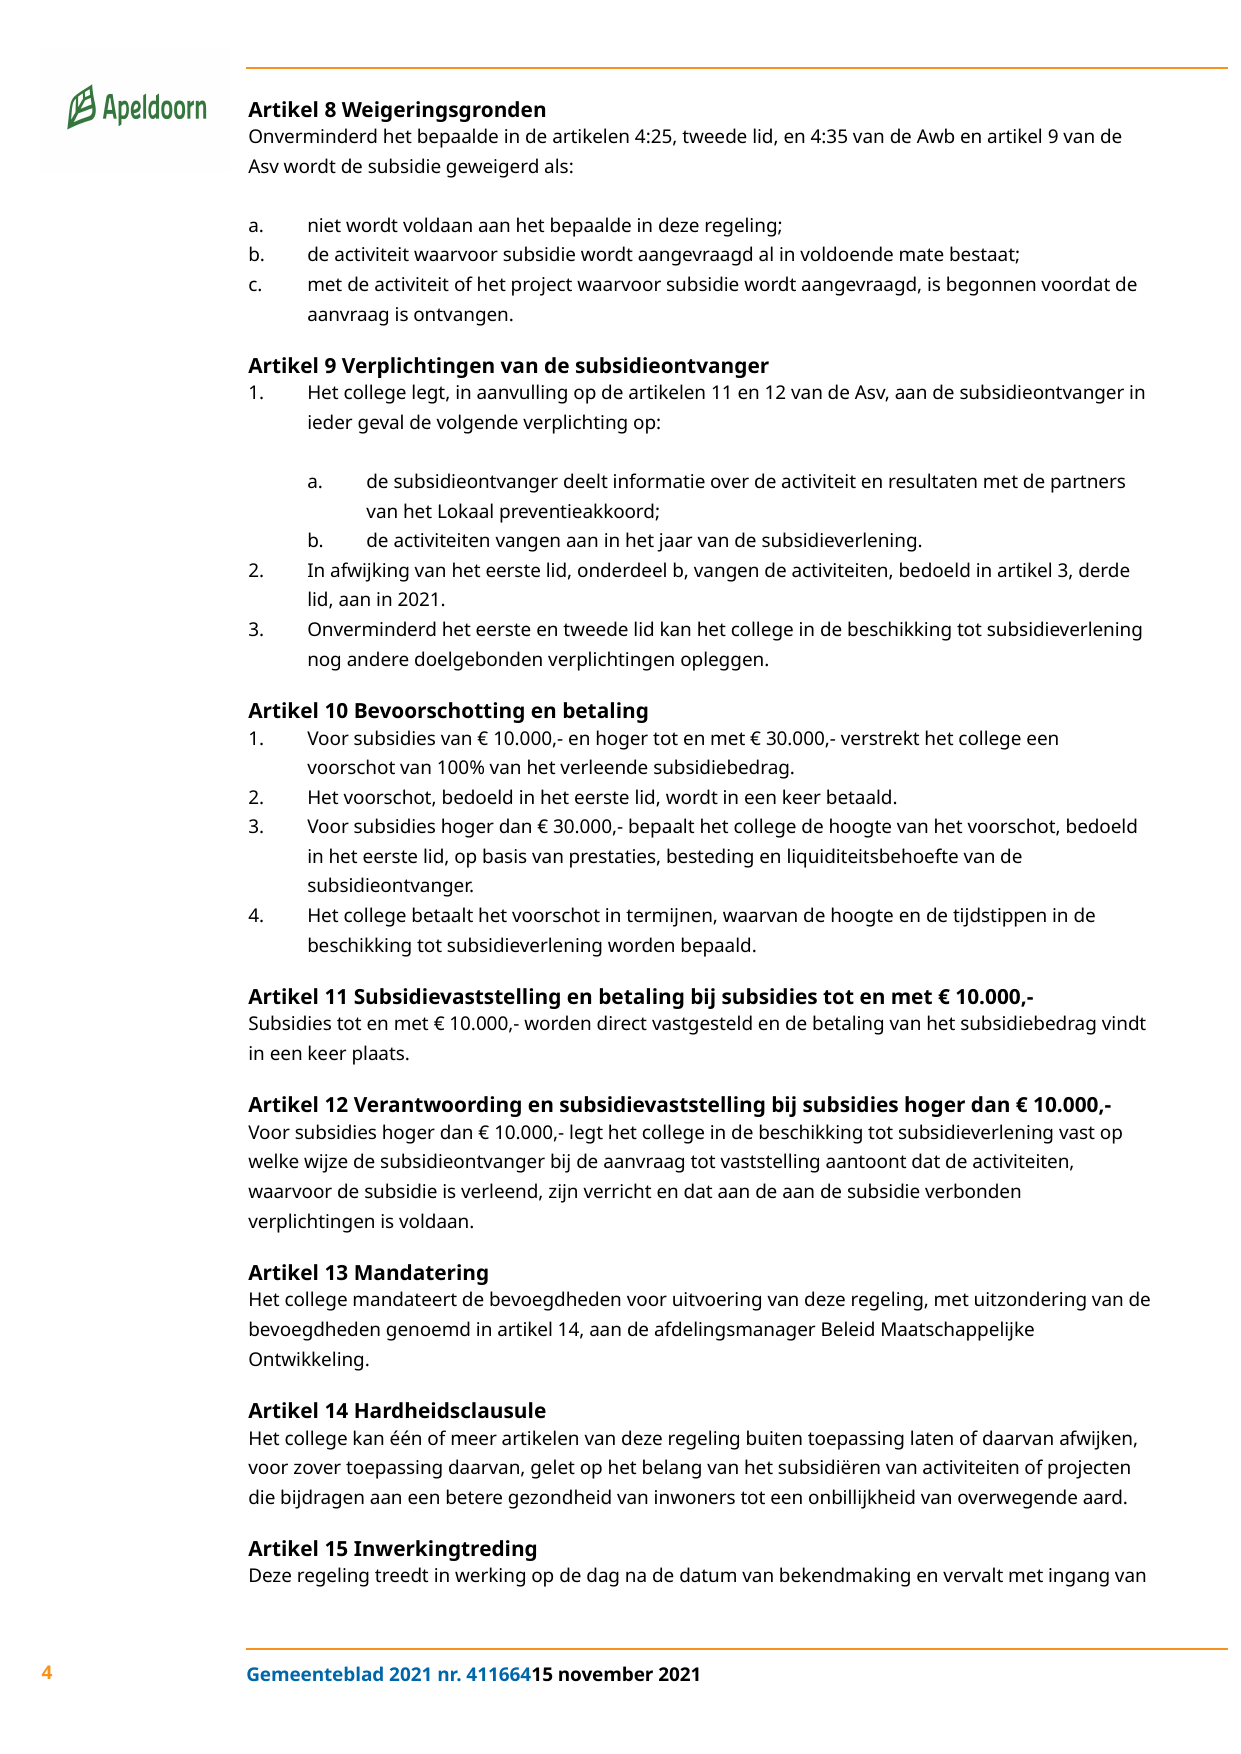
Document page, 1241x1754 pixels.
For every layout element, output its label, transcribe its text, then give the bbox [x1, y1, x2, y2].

list In afwijking van het eerste lid, onderdeel b, vangen de activiteiten, bedoeld in artikel 3, derde lid, aan in 2021. [248, 557, 1152, 612]
list Het voorschot, bedoeld in het eerste lid, wordt in een keer betaald. [248, 784, 1152, 809]
list Het college betaalt het voorschot in termijnen, waarvan de hoogte en de tijdstippen in de beschikking tot subsidieverlening worden bepaald. [248, 902, 1152, 957]
text Artikel 11 Subsidievaststelling en betaling bij subsidies tot en met € 10.000,- [248, 982, 1152, 1011]
text Artikel 10 Bevoorschotting en betaling [248, 696, 1152, 725]
text Artikel 13 Mandatering [248, 1258, 1152, 1287]
list de activiteiten vangen aan in het jaar van de subsidieverlening. [307, 527, 1152, 553]
list Voor subsidies van € 10.000,- en hoger tot en met € 30.000,- verstrekt het college een voorschot van 100% van het verleende subsidiebedrag. [248, 725, 1152, 780]
text Subsidies tot en met € 10.000,- worden direct vastgesteld en de betaling van het subsidiebedrag vindt in een keer plaats. [248, 1011, 1152, 1066]
text Onverminderd het bepaalde in de artikelen 4:25, tweede lid, en 4:35 van de Awb en artikel 9 van de Asv wordt de subsidie geweigerd als: [248, 123, 1152, 178]
list Het college legt, in aanvulling op de artikelen 11 en 12 van de Asv, aan de subsidieontvanger in ieder geval de volgende verplichting op: [248, 379, 1152, 435]
list de activiteit waarvoor subsidie wordt aangevraagd al in voldoende mate bestaat; [248, 242, 1152, 267]
text Het college mandateert de bevoegdheden voor uitvoering van deze regeling, met uitzondering van de bevoegdheden genoemd in artikel 14, aan de afdelingsmanager Beleid Maatschappelijke Ontwikkeling. [248, 1287, 1152, 1372]
text Voor subsidies hoger dan € 10.000,- legt het college in de beschikking tot subsidieverlening vast op welke wijze de subsidieontvanger bij de aanvraag tot vaststelling aantoont dat de activiteiten, waarvoor de subsidie is verleend, zijn verricht en dat aan de aan de subsidie verbonden verplichtingen is voldaan. [248, 1119, 1152, 1233]
list de subsidieontvanger deelt informatie over de activiteit en resultaten met de partners van het Lokaal preventieakkoord; [307, 468, 1152, 524]
text Artikel 15 Inwerkingtreding [248, 1534, 1152, 1563]
text Artikel 12 Verantwoording en subsidievaststelling bij subsidies hoger dan € 10.000,- [248, 1091, 1152, 1119]
picture [41, 47, 231, 172]
list Voor subsidies hoger dan € 30.000,- bepaalt het college de hoogte van het voorschot, bedoeld in het eerste lid, op basis van prestaties, besteding en liquiditeitsbehoefte van de subsidieontvanger. [248, 813, 1152, 898]
text Artikel 9 Verplichtingen van de subsidieontvanger [248, 351, 1152, 379]
text Artikel 8 Weigeringsgronden [248, 95, 1152, 123]
list met de activiteit of het project waarvoor subsidie wordt aangevraagd, is begonnen voordat de aanvraag is ontvangen. [248, 271, 1152, 326]
text Het college kan één of meer artikelen van deze regeling buiten toepassing laten of daarvan afwijken, voor zover toepassing daarvan, gelet op het belang van het subsidiëren van activiteiten of projecten die bijdragen aan een betere gezondheid van inwoners tot een onbillijkheid van overwegende aard. [248, 1425, 1152, 1509]
text Deze regeling treedt in werking op de dag na de datum van bekendmaking en vervalt met ingang van [248, 1563, 1152, 1588]
list niet wordt voldaan aan het bepaalde in deze regeling; [248, 212, 1152, 238]
text Artikel 14 Hardheidsclausule [248, 1396, 1152, 1425]
list Onverminderd het eerste en tweede lid kan het college in de beschikking tot subsidieverlening nog andere doelgebonden verplichtingen opleggen. [248, 616, 1152, 672]
